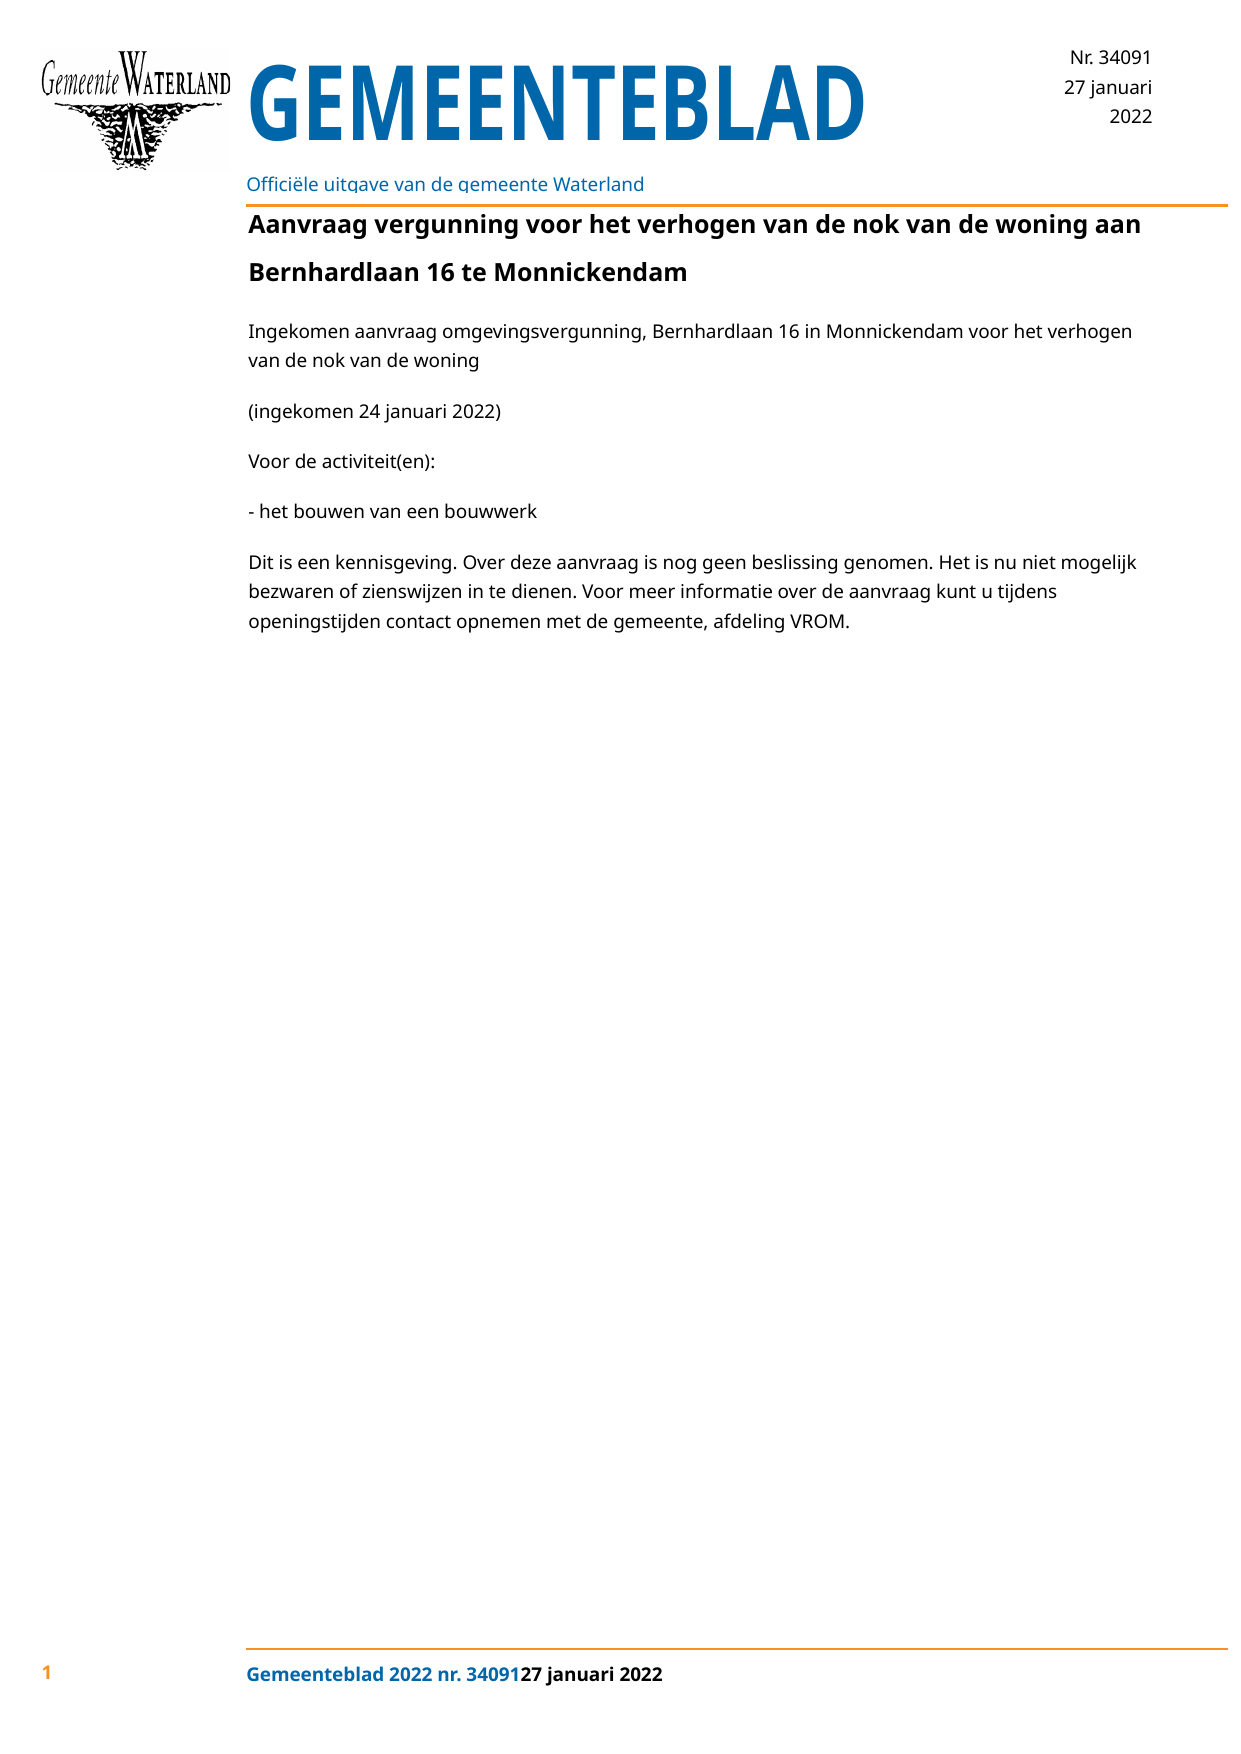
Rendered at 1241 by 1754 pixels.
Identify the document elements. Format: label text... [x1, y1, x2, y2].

text - het bouwen van een bouwwerk [248, 499, 1152, 524]
text Aanvraag vergunning voor het verhogen van de nok van de woning aan Bernhardlaan 16 te Monnickendam [248, 207, 1152, 288]
text Voor de activiteit(en): [248, 448, 1152, 474]
text (ingekomen 24 januari 2022) [248, 398, 1152, 424]
text Dit is een kennisgeving. Over deze aanvraag is nog geen beslissing genomen. Het is nu niet mogelijk bezwaren of zienswijzen in te dienen. Voor meer informatie over de aanvraag kunt u tijdens openingstijden contact opnemen met de gemeente, afdeling VROM. [248, 549, 1152, 634]
text Ingekomen aanvraag omgevingsvergunning, Bernhardlaan 16 in Monnickendam voor het verhogen van de nok van de woning [248, 318, 1152, 373]
picture [41, 47, 231, 172]
